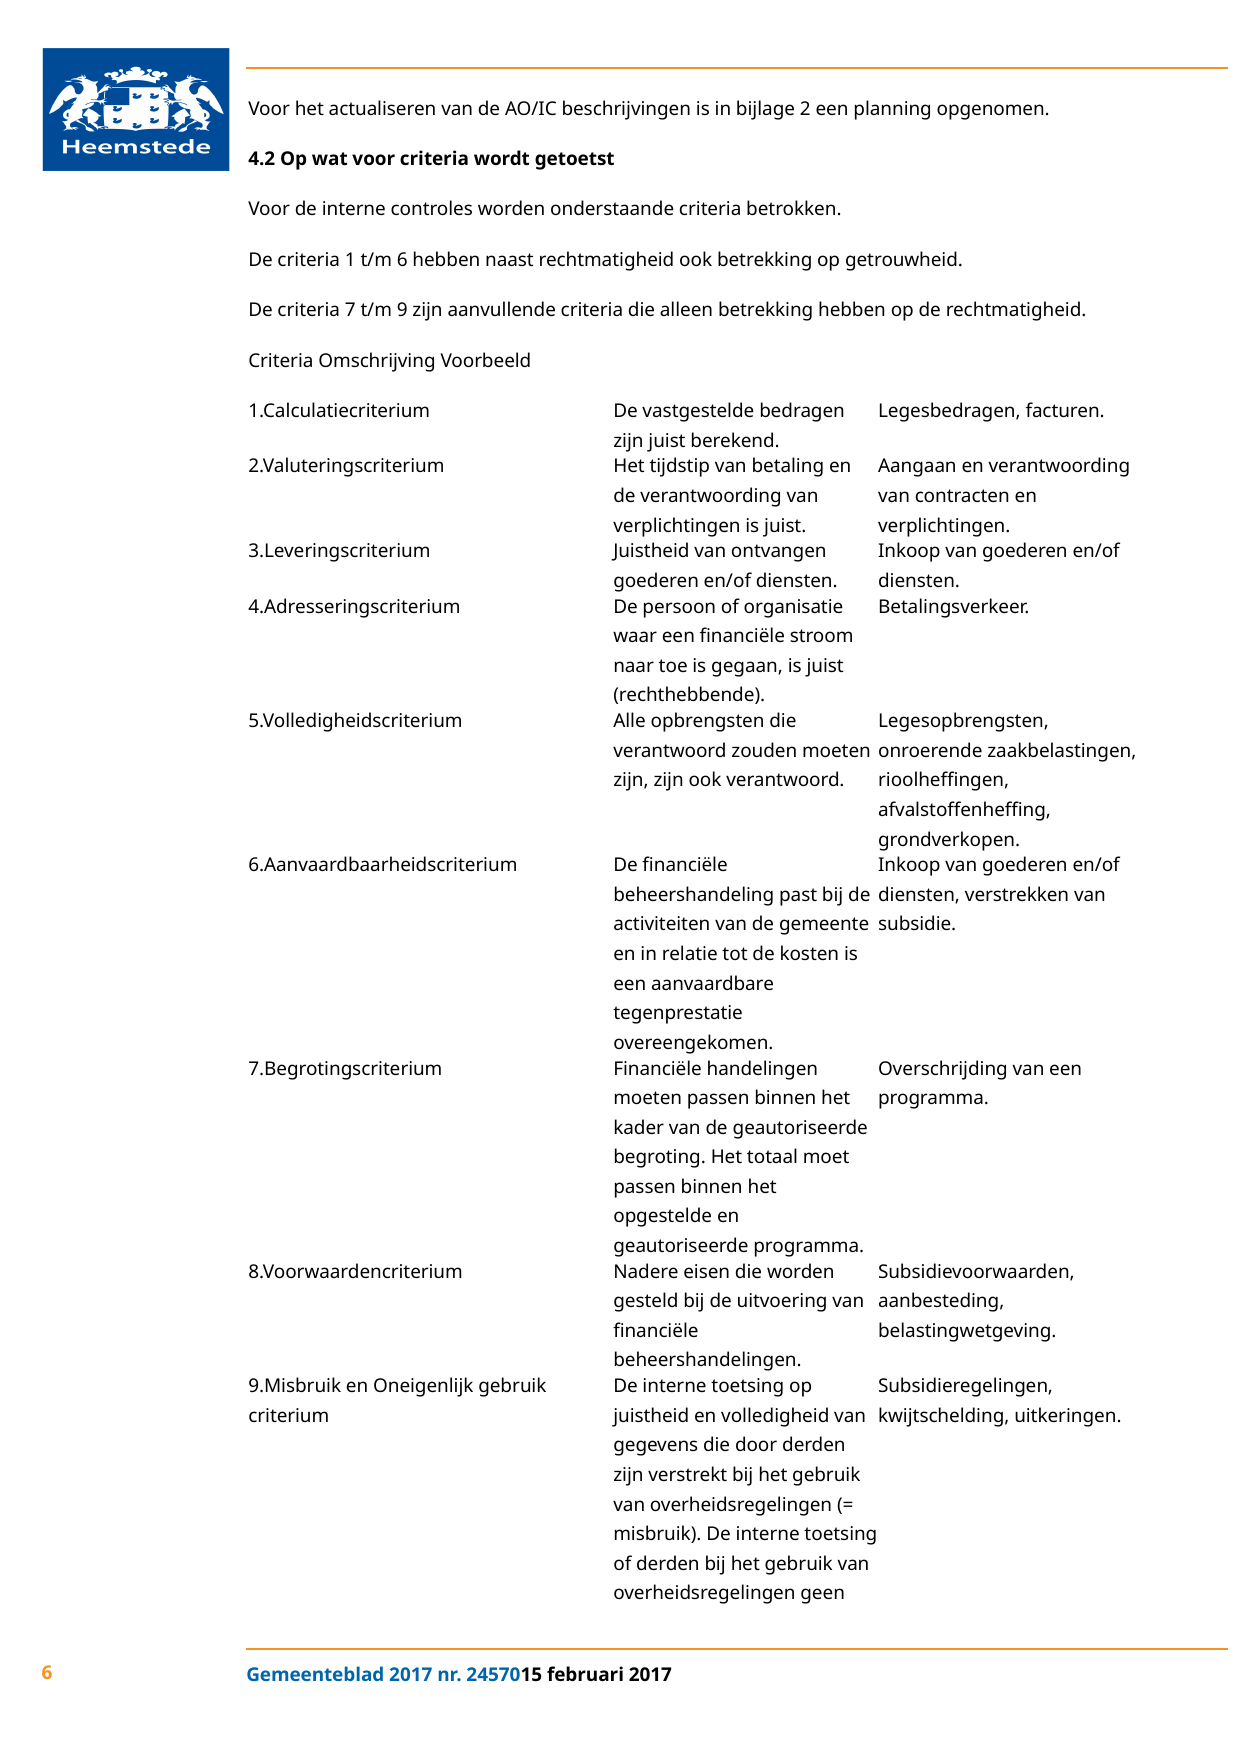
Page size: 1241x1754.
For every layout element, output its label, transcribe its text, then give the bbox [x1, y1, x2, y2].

picture [41, 47, 231, 172]
table_cell De interne toetsing op juistheid en volledigheid van gegevens die door derden zijn verstrekt bij het gebruik van overheidsregelingen (= misbruik). De interne toetsing of derden bij het gebruik van overheidsregelingen geen [613, 1373, 878, 1605]
text Voor het actualiseren van de AO/IC beschrijvingen is in bijlage 2 een planning opgenomen. [248, 95, 1152, 121]
table_cell 2.Valuteringscriterium [248, 453, 613, 538]
text Criteria Omschrijving Voorbeeld [248, 347, 1152, 373]
table_cell 7.Begrotingscriterium [248, 1055, 613, 1258]
table_cell 4.Adresseringscriterium [248, 593, 613, 707]
table_cell Betalingsverkeer. [878, 593, 1152, 707]
table_cell Inkoop van goederen en/of diensten, verstrekken van subsidie. [878, 851, 1152, 1055]
table_cell Financiële handelingen moeten passen binnen het kader van de geautoriseerde begroting. Het totaal moet passen binnen het opgestelde en geautoriseerde programma. [613, 1055, 878, 1258]
table_cell Overschrijding van een programma. [878, 1055, 1152, 1258]
table_cell 6.Aanvaardbaarheidscriterium [248, 851, 613, 1055]
table_cell Het tijdstip van betaling en de verantwoording van verplichtingen is juist. [613, 453, 878, 538]
text 4.2 Op wat voor criteria wordt getoetst [248, 145, 1152, 171]
table_cell Aangaan en verantwoording van contracten en verplichtingen. [878, 453, 1152, 538]
table_cell 5.Volledigheidscriterium [248, 708, 613, 851]
text Voor de interne controles worden onderstaande criteria betrokken. [248, 196, 1152, 221]
table_cell 3.Leveringscriterium [248, 538, 613, 593]
table_header Legesbedragen, facturen. [878, 398, 1152, 453]
table_cell Subsidievoorwaarden, aanbesteding, belastingwetgeving. [878, 1258, 1152, 1372]
text De criteria 1 t/m 6 hebben naast rechtmatigheid ook betrekking op getrouwheid. [248, 246, 1152, 272]
table_header De vastgestelde bedragen zijn juist berekend. [613, 398, 878, 453]
table_cell Legesopbrengsten, onroerende zaakbelastingen, rioolheffingen, afvalstoffenheffing, grondverkopen. [878, 708, 1152, 851]
table_header 1.Calculatiecriterium [248, 398, 613, 453]
table_cell Inkoop van goederen en/of diensten. [878, 538, 1152, 593]
table_cell De persoon of organisatie waar een financiële stroom naar toe is gegaan, is juist (rechthebbende). [613, 593, 878, 707]
table_cell Subsidieregelingen, kwijtschelding, uitkeringen. [878, 1373, 1152, 1605]
table_cell De financiële beheershandeling past bij de activiteiten van de gemeente en in relatie tot de kosten is een aanvaardbare tegenprestatie overeengekomen. [613, 851, 878, 1055]
table_cell Juistheid van ontvangen goederen en/of diensten. [613, 538, 878, 593]
table_cell Nadere eisen die worden gesteld bij de uitvoering van financiële beheershandelingen. [613, 1258, 878, 1372]
table_cell 8.Voorwaardencriterium [248, 1258, 613, 1372]
table_cell Alle opbrengsten die verantwoord zouden moeten zijn, zijn ook verantwoord. [613, 708, 878, 851]
text De criteria 7 t/m 9 zijn aanvullende criteria die alleen betrekking hebben op de rechtmatigheid. [248, 296, 1152, 322]
table_cell 9.Misbruik en Oneigenlijk gebruik criterium [248, 1373, 613, 1605]
